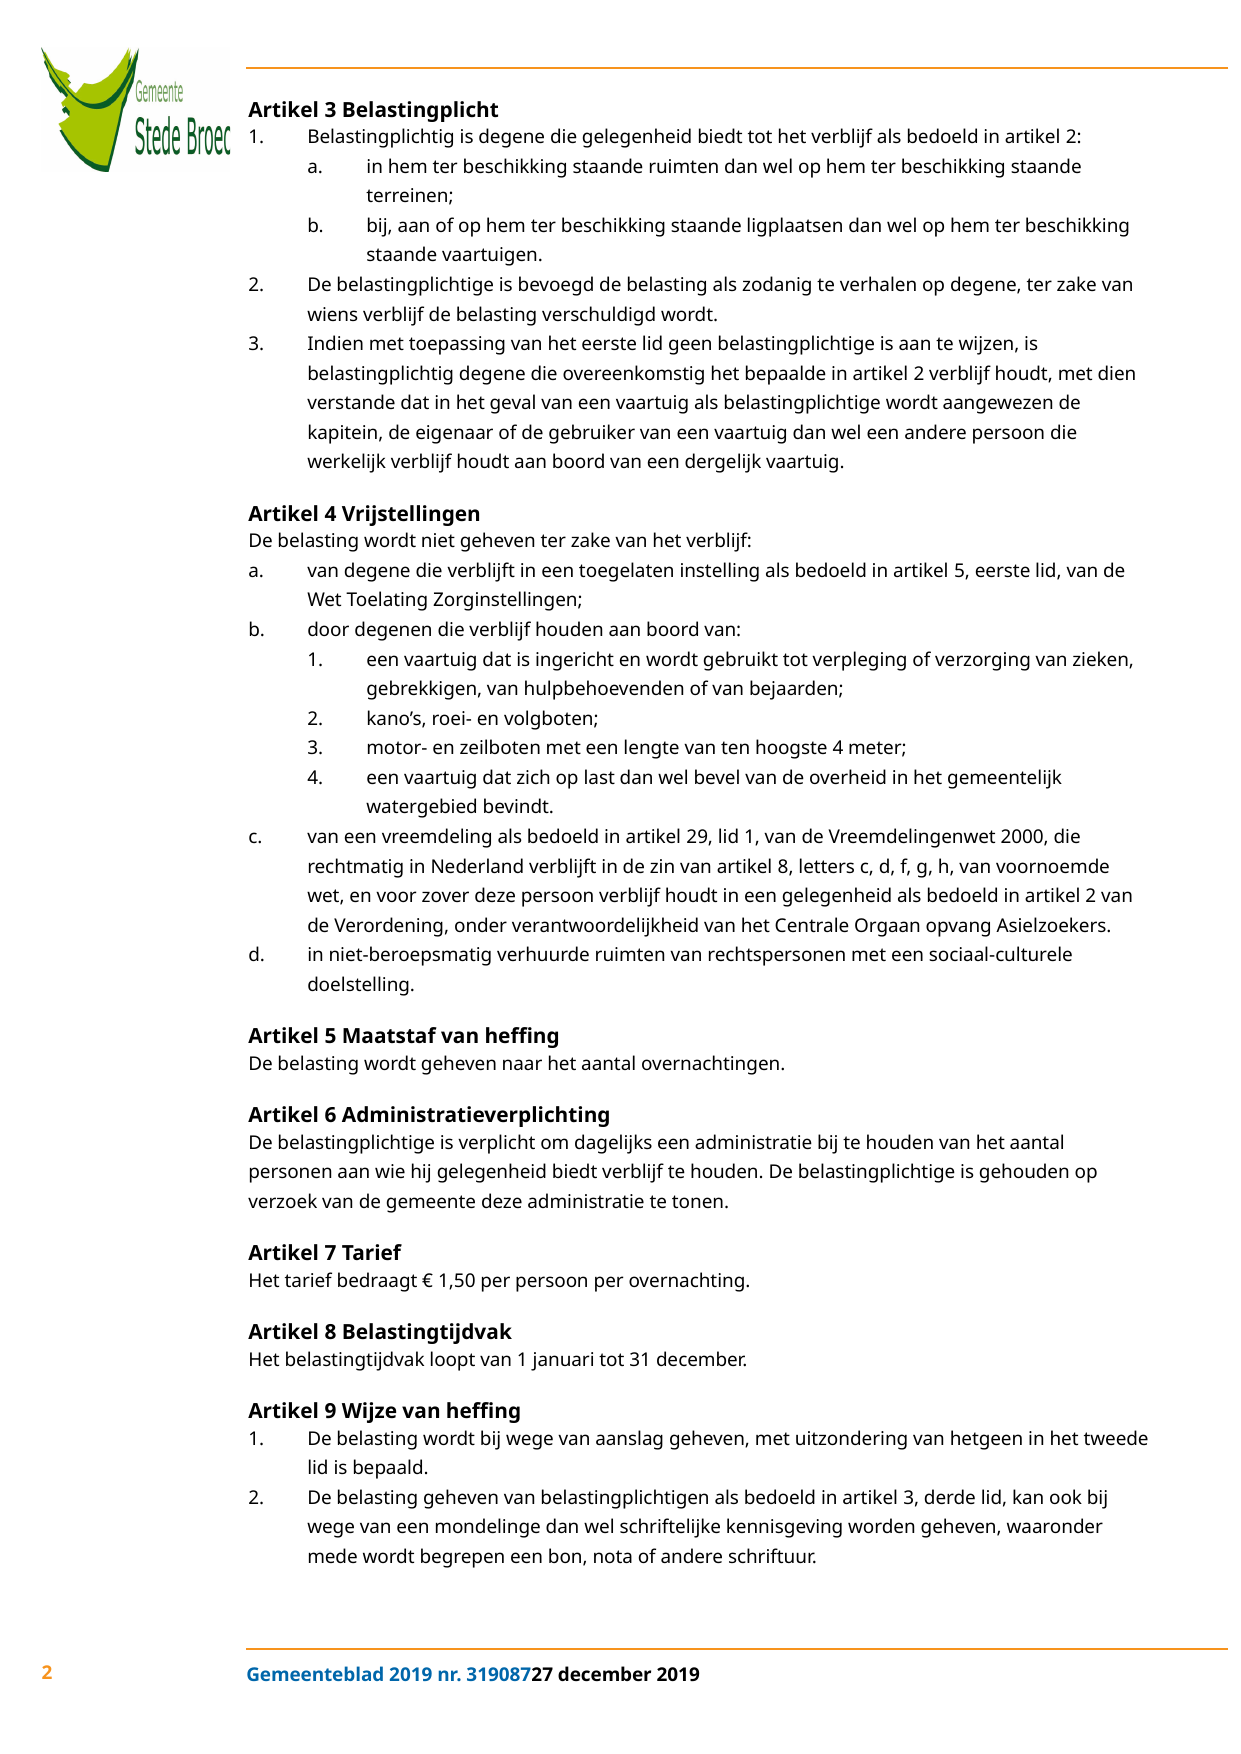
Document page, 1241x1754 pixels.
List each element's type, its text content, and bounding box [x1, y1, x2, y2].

list door degenen die verblijf houden aan boord van: [248, 616, 1152, 642]
list Indien met toepassing van het eerste lid geen belastingplichtige is aan te wijzen, is belastingplichtig degene die overeenkomstig het bepaalde in artikel 2 verblijf houdt, met dien verstande dat in het geval van een vaartuig als belastingplichtige wordt aangewezen de kapitein, de eigenaar of de gebruiker van een vaartuig dan wel een andere persoon die werkelijk verblijf houdt aan boord van een dergelijk vaartuig. [248, 330, 1152, 474]
list motor- en zeilboten met een lengte van ten hoogste 4 meter; [307, 734, 1152, 760]
list een vaartuig dat zich op last dan wel bevel van de overheid in het gemeentelijk watergebied bevindt. [307, 764, 1152, 819]
picture [41, 47, 231, 172]
list De belastingplichtige is bevoegd de belasting als zodanig te verhalen op degene, ter zake van wiens verblijf de belasting verschuldigd wordt. [248, 271, 1152, 326]
text Artikel 6 Administratieverplichting [248, 1101, 1152, 1129]
text De belasting wordt niet geheven ter zake van het verblijf: [248, 527, 1152, 553]
text Artikel 9 Wijze van heffing [248, 1396, 1152, 1425]
text Artikel 5 Maatstaf van heffing [248, 1022, 1152, 1050]
list bij, aan of op hem ter beschikking staande ligplaatsen dan wel op hem ter beschikking staande vaartuigen. [307, 212, 1152, 267]
list kano’s, roei- en volgboten; [307, 705, 1152, 731]
text De belasting wordt geheven naar het aantal overnachtingen. [248, 1050, 1152, 1076]
text Artikel 8 Belastingtijdvak [248, 1317, 1152, 1346]
list De belasting geheven van belastingplichtigen als bedoeld in artikel 3, derde lid, kan ook bij wege van een mondelinge dan wel schriftelijke kennisgeving worden geheven, waaronder mede wordt begrepen een bon, nota of andere schriftuur. [248, 1484, 1152, 1569]
text Het tarief bedraagt € 1,50 per persoon per overnachting. [248, 1267, 1152, 1293]
list van een vreemdeling als bedoeld in artikel 29, lid 1, van de Vreemdelingenwet 2000, die rechtmatig in Nederland verblijft in de zin van artikel 8, letters c, d, f, g, h, van voornoemde wet, en voor zover deze persoon verblijf houdt in een gelegenheid als bedoeld in artikel 2 van de Verordening, onder verantwoordelijkheid van het Centrale Orgaan opvang Asielzoekers. [248, 823, 1152, 938]
list Belastingplichtig is degene die gelegenheid biedt tot het verblijf als bedoeld in artikel 2: [248, 123, 1152, 149]
list in niet-beroepsmatig verhuurde ruimten van rechtspersonen met een sociaal-culturele doelstelling. [248, 942, 1152, 997]
list in hem ter beschikking staande ruimten dan wel op hem ter beschikking staande terreinen; [307, 153, 1152, 208]
text Artikel 4 Vrijstellingen [248, 499, 1152, 527]
list een vaartuig dat is ingericht en wordt gebruikt tot verpleging of verzorging van zieken, gebrekkigen, van hulpbehoevenden of van bejaarden; [307, 646, 1152, 701]
text Artikel 3 Belastingplicht [248, 95, 1152, 123]
text Artikel 7 Tarief [248, 1238, 1152, 1267]
list van degene die verblijft in een toegelaten instelling als bedoeld in artikel 5, eerste lid, van de Wet Toelating Zorginstellingen; [248, 557, 1152, 612]
list De belasting wordt bij wege van aanslag geheven, met uitzondering van hetgeen in het tweede lid is bepaald. [248, 1425, 1152, 1480]
text De belastingplichtige is verplicht om dagelijks een administratie bij te houden van het aantal personen aan wie hij gelegenheid biedt verblijf te houden. De belastingplichtige is gehouden op verzoek van de gemeente deze administratie te tonen. [248, 1129, 1152, 1214]
text Het belastingtijdvak loopt van 1 januari tot 31 december. [248, 1346, 1152, 1372]
